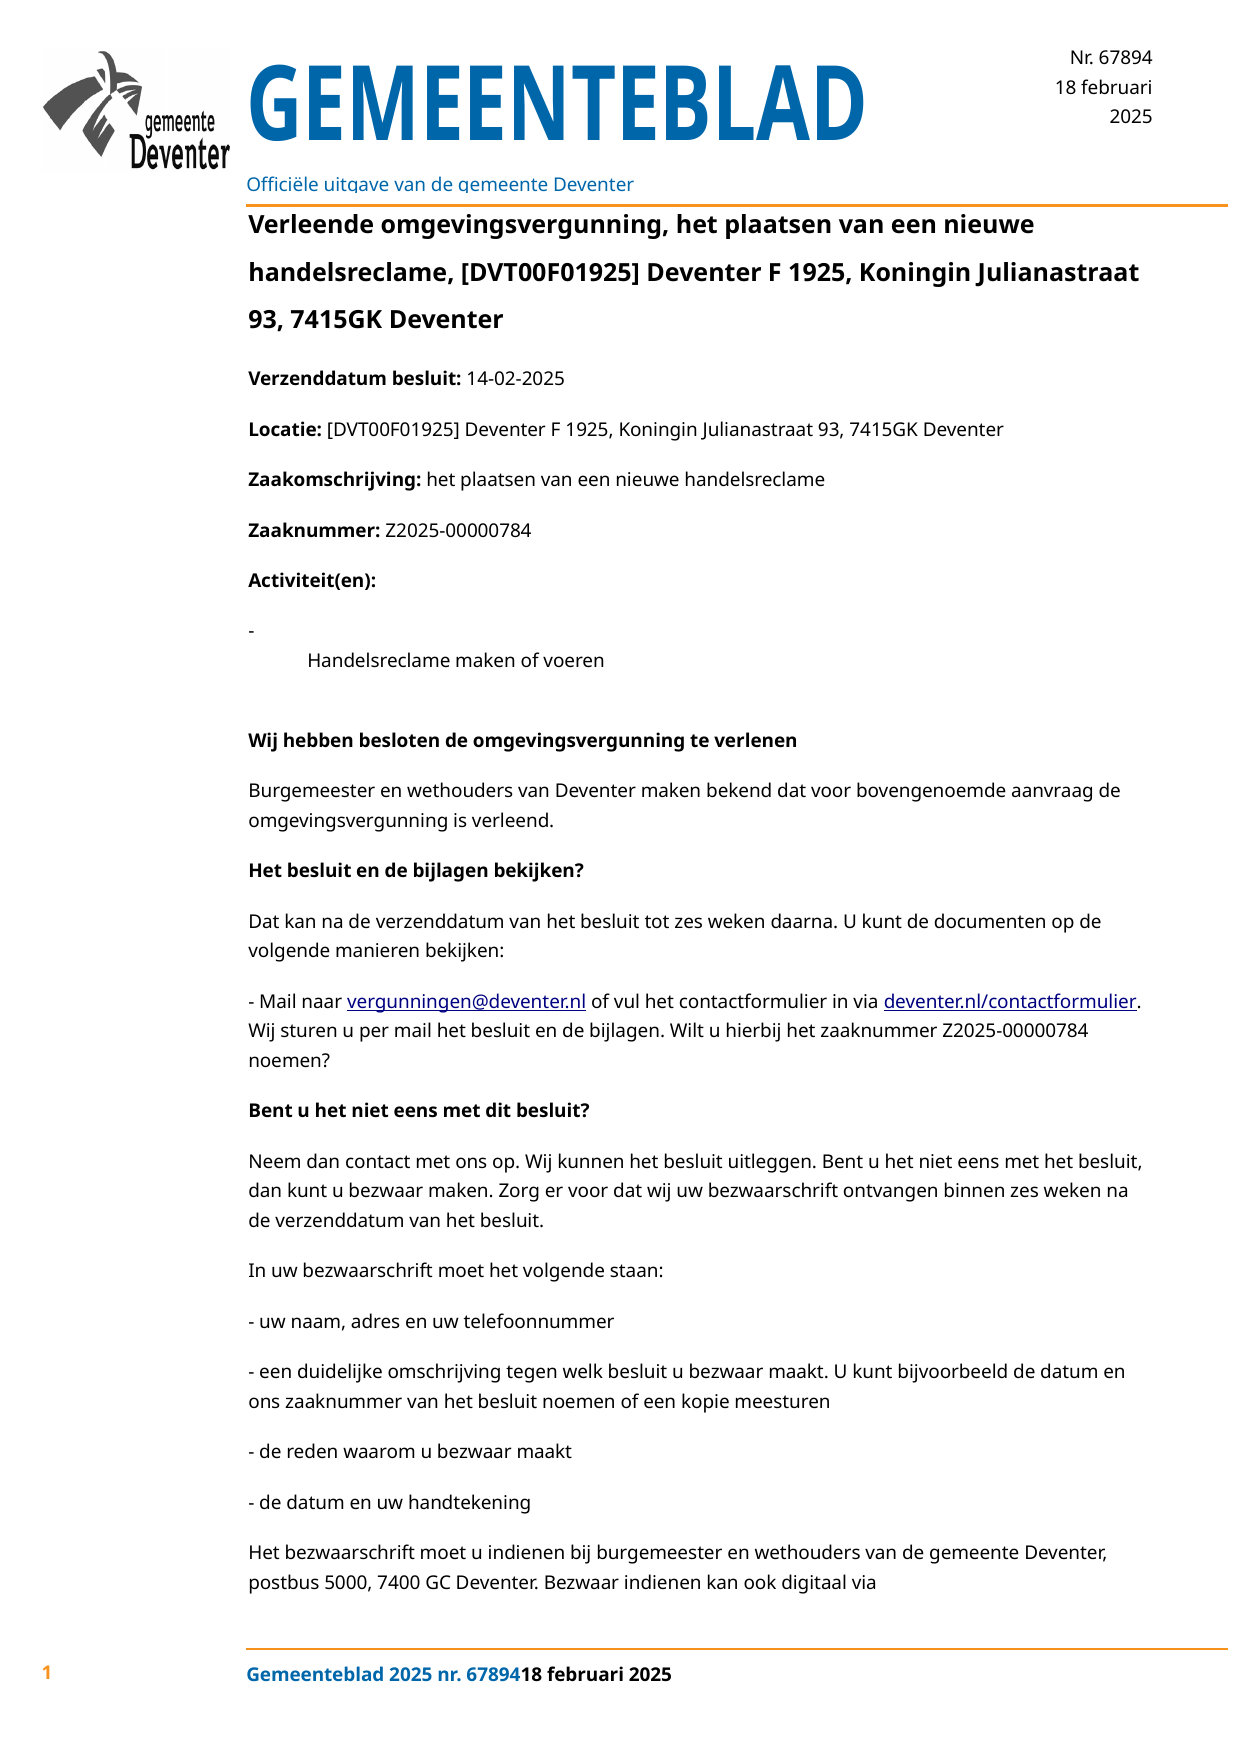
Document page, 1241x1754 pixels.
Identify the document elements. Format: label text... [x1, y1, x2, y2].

text - Mail naar vergunningen@deventer.nl of vul het contactformulier in via deventer.nl/contactformulier. Wij sturen u per mail het besluit en de bijlagen. Wilt u hierbij het zaaknummer Z2025-00000784 noemen? [248, 988, 1152, 1073]
text Dat kan na de verzenddatum van het besluit tot zes weken daarna. U kunt de documenten op de volgende manieren bekijken: [248, 908, 1152, 963]
text Zaaknummer: Z2025-00000784 [248, 517, 1152, 542]
text - uw naam, adres en uw telefoonnummer [248, 1308, 1152, 1334]
text Het bezwaarschrift moet u indienen bij burgemeester en wethouders van de gemeente Deventer, postbus 5000, 7400 GC Deventer. Bezwaar indienen kan ook digitaal via [248, 1539, 1152, 1594]
text Bent u het niet eens met dit besluit? [248, 1098, 1152, 1123]
text Neem dan contact met ons op. Wij kunnen het besluit uitleggen. Bent u het niet eens met het besluit, dan kunt u bezwaar maken. Zorg er voor dat wij uw bezwaarschrift ontvangen binnen zes weken na de verzenddatum van het besluit. [248, 1148, 1152, 1233]
text Burgemeester en wethouders van Deventer maken bekend dat voor bovengenoemde aanvraag de omgevingsvergunning is verleend. [248, 778, 1152, 833]
text Activiteit(en): [248, 567, 1152, 593]
text In uw bezwaarschrift moet het volgende staan: [248, 1258, 1152, 1283]
text Het besluit en de bijlagen bekijken? [248, 858, 1152, 883]
picture [41, 47, 231, 172]
text Verleende omgevingsvergunning, het plaatsen van een nieuwe handelsreclame, [DVT00F01925] Deventer F 1925, Koningin Julianastraat 93, 7415GK Deventer [248, 207, 1152, 336]
list Handelsreclame maken of voeren [248, 647, 1152, 673]
text Zaakomschrijving: het plaatsen van een nieuwe handelsreclame [248, 466, 1152, 492]
text Verzenddatum besluit: 14-02-2025 [248, 366, 1152, 391]
text - een duidelijke omschrijving tegen welk besluit u bezwaar maakt. U kunt bijvoorbeeld de datum en ons zaaknummer van het besluit noemen of een kopie meesturen [248, 1358, 1152, 1414]
text Wij hebben besloten de omgevingsvergunning te verlenen [248, 727, 1152, 753]
text - de reden waarom u bezwaar maakt [248, 1438, 1152, 1464]
text Locatie: [DVT00F01925] Deventer F 1925, Koningin Julianastraat 93, 7415GK Deventer [248, 416, 1152, 442]
text - de datum en uw handtekening [248, 1489, 1152, 1514]
